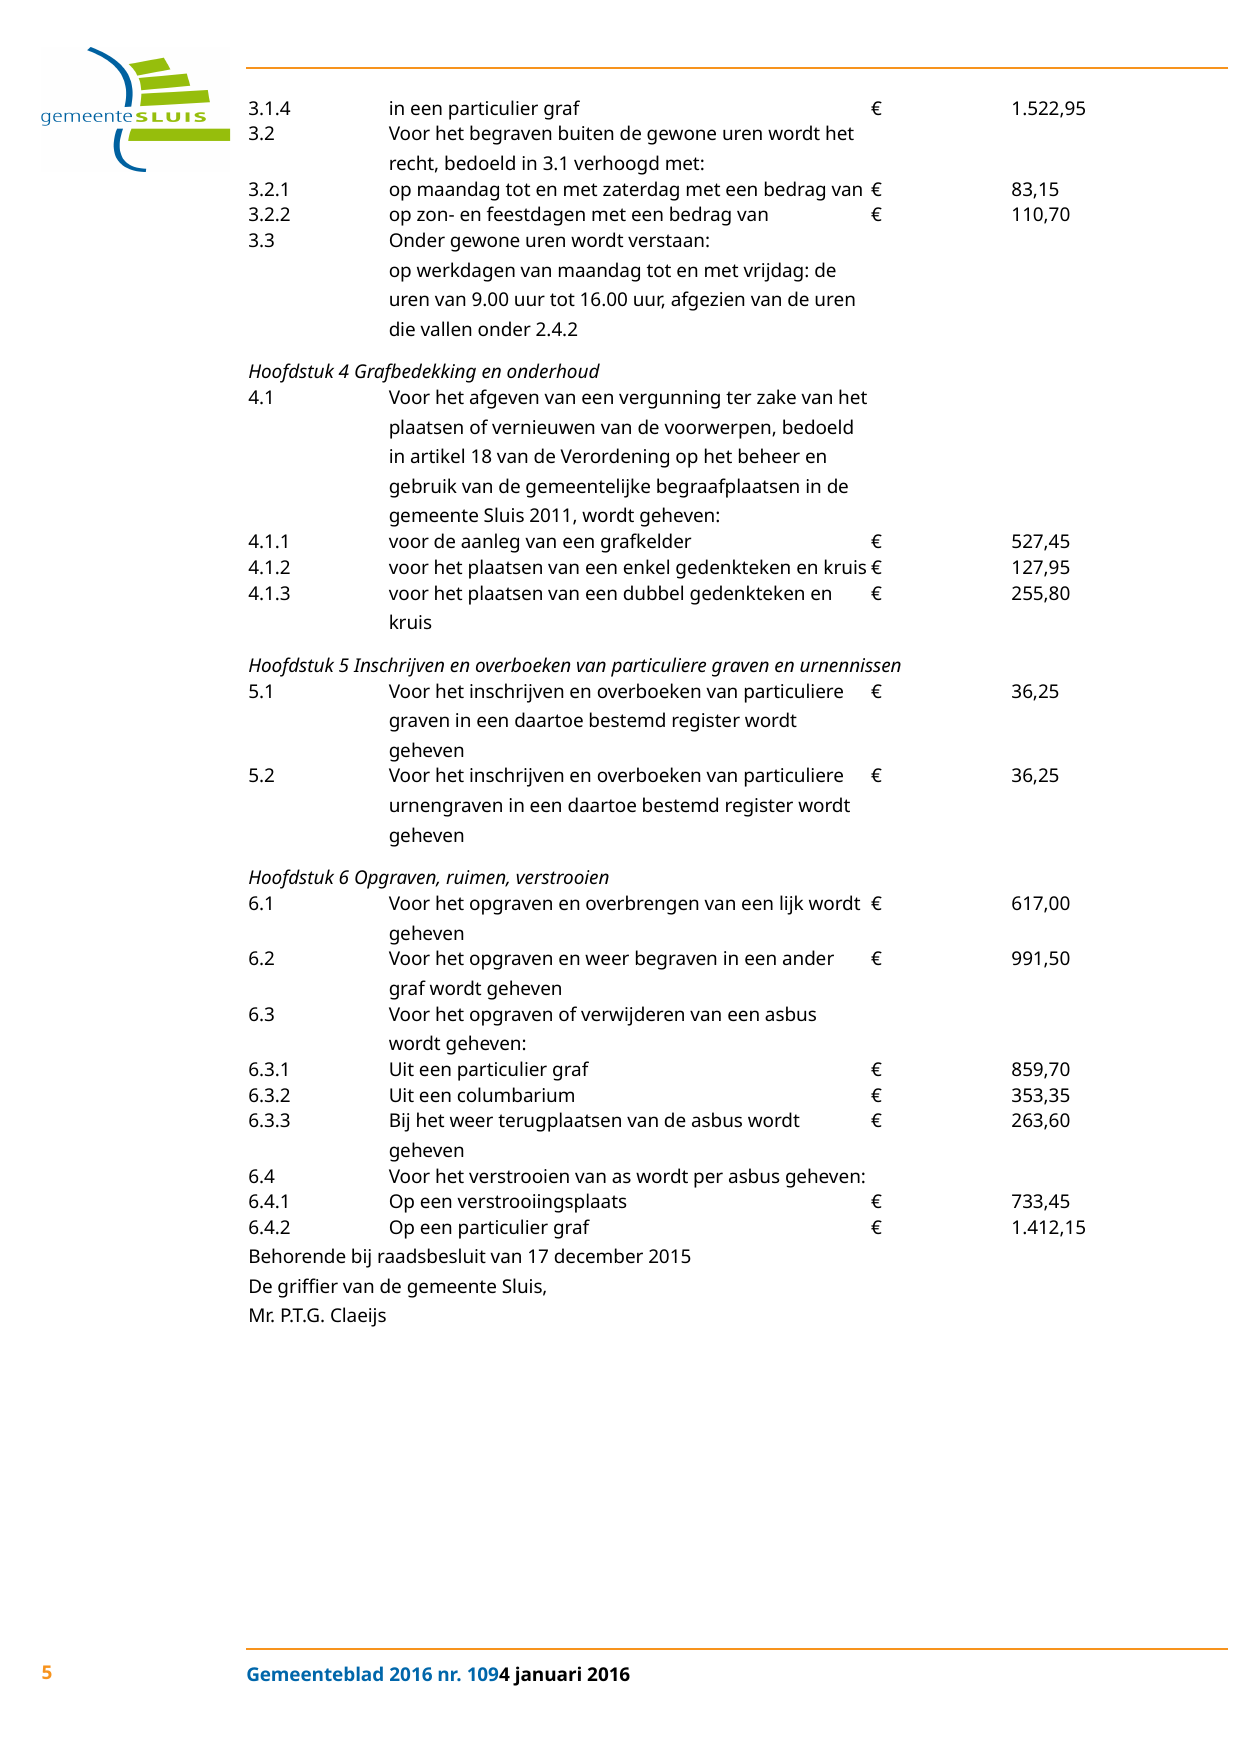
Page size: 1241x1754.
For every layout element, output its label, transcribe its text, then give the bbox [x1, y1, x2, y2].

table_cell voor het plaatsen van een enkel gedenkteken en kruis [389, 554, 871, 580]
table_cell 4.1.3 [248, 580, 388, 635]
table_cell Voor het opgraven en weer begraven in een ander graf wordt geheven [389, 946, 871, 1001]
table_cell € [871, 529, 1011, 554]
table_cell Uit een columbarium [389, 1082, 871, 1108]
table_cell voor het plaatsen van een dubbel gedenkteken en kruis [389, 580, 871, 635]
table_cell 5.2 [248, 763, 388, 848]
table_cell [1011, 121, 1152, 176]
table_cell 3.2 [248, 121, 388, 176]
table_cell 527,45 [1011, 529, 1152, 554]
table_cell € [871, 1056, 1011, 1082]
text Hoofdstuk 4 Grafbedekking en onderhoud [248, 358, 1152, 384]
table_cell Voor het opgraven of verwijderen van een asbus wordt geheven: [389, 1001, 871, 1056]
text Mr. P.T.G. Claeijs [248, 1302, 1152, 1328]
table_cell Voor het inschrijven en overboeken van particuliere urnengraven in een daartoe bestemd register wordt geheven [389, 763, 871, 848]
table_header [871, 384, 1011, 528]
table_cell € [871, 763, 1011, 848]
table_cell voor de aanleg van een grafkelder [389, 529, 871, 554]
text Behorende bij raadsbesluit van 17 december 2015 [248, 1243, 1152, 1269]
table_cell € [871, 202, 1011, 227]
table_cell 6.3.1 [248, 1056, 388, 1082]
table_cell 6.3.3 [248, 1108, 388, 1163]
table_cell 859,70 [1011, 1056, 1152, 1082]
table_cell 3.1.4 [248, 95, 388, 121]
table_cell [871, 121, 1011, 176]
table_cell € [871, 554, 1011, 580]
table_cell 6.4.2 [248, 1214, 388, 1240]
table_header 36,25 [1011, 678, 1152, 763]
table_cell 4.1.2 [248, 554, 388, 580]
table_cell [871, 227, 1011, 342]
table_cell 83,15 [1011, 176, 1152, 202]
table_cell € [871, 1108, 1011, 1163]
table_cell € [871, 580, 1011, 635]
table_cell op zon- en feestdagen met een bedrag van [389, 202, 871, 227]
table_header [1011, 384, 1152, 528]
table_cell 6.3 [248, 1001, 388, 1056]
table_cell 127,95 [1011, 554, 1152, 580]
table_cell € [871, 176, 1011, 202]
text Hoofdstuk 6 Opgraven, ruimen, verstrooien [248, 864, 1152, 890]
table_cell 3.3 [248, 227, 388, 342]
table_cell Uit een particulier graf [389, 1056, 871, 1082]
table_header 5.1 [248, 678, 388, 763]
table_cell 1.522,95 [1011, 95, 1152, 121]
table_cell 3.2.2 [248, 202, 388, 227]
table_header Voor het inschrijven en overboeken van particuliere graven in een daartoe bestemd register wordt geheven [389, 678, 871, 763]
table_cell 1.412,15 [1011, 1214, 1152, 1240]
table_cell 36,25 [1011, 763, 1152, 848]
table_cell Op een particulier graf [389, 1214, 871, 1240]
table_cell 3.2.1 [248, 176, 388, 202]
table_header 617,00 [1011, 890, 1152, 946]
table_cell Voor het verstrooien van as wordt per asbus geheven: [389, 1163, 871, 1189]
table_cell € [871, 1082, 1011, 1108]
table_cell Op een verstrooiingsplaats [389, 1189, 871, 1214]
picture [41, 47, 231, 172]
table_cell 353,35 [1011, 1082, 1152, 1108]
table_cell € [871, 1189, 1011, 1214]
table_header € [871, 678, 1011, 763]
table_cell 6.4.1 [248, 1189, 388, 1214]
table_cell 6.4 [248, 1163, 388, 1189]
text Hoofdstuk 5 Inschrijven en overboeken van particuliere graven en urnennissen [248, 652, 1152, 678]
table_cell [1011, 1001, 1152, 1056]
table_cell 263,60 [1011, 1108, 1152, 1163]
table_cell Voor het begraven buiten de gewone uren wordt het recht, bedoeld in 3.1 verhoogd met: [389, 121, 871, 176]
table_cell € [871, 946, 1011, 1001]
table_cell [871, 1001, 1011, 1056]
table_cell 110,70 [1011, 202, 1152, 227]
table_cell [1011, 227, 1152, 342]
table_cell Bij het weer terugplaatsen van de asbus wordt geheven [389, 1108, 871, 1163]
table_cell [1011, 1163, 1152, 1189]
table_cell in een particulier graf [389, 95, 871, 121]
table_cell 733,45 [1011, 1189, 1152, 1214]
table_cell 6.3.2 [248, 1082, 388, 1108]
table_header Voor het afgeven van een vergunning ter zake van het plaatsen of vernieuwen van de voorwerpen, bedoeld in artikel 18 van de Verordening op het beheer en gebruik van de gemeentelijke begraafplaatsen in de gemeente Sluis 2011, wordt geheven: [389, 384, 871, 528]
table_cell € [871, 95, 1011, 121]
table_header Voor het opgraven en overbrengen van een lijk wordt geheven [389, 890, 871, 946]
table_cell 255,80 [1011, 580, 1152, 635]
table_cell 4.1.1 [248, 529, 388, 554]
table_cell 991,50 [1011, 946, 1152, 1001]
table_header 6.1 [248, 890, 388, 946]
table_cell [871, 1163, 1011, 1189]
table_cell Onder gewone uren wordt verstaan: op werkdagen van maandag tot en met vrijdag: de uren van 9.00 uur tot 16.00 uur, afgezien van de uren die vallen onder 2.4.2 [389, 227, 871, 342]
table_cell op maandag tot en met zaterdag met een bedrag van [389, 176, 871, 202]
text De griffier van de gemeente Sluis, [248, 1273, 1152, 1299]
table_header 4.1 [248, 384, 388, 528]
table_cell 6.2 [248, 946, 388, 1001]
table_cell € [871, 1214, 1011, 1240]
table_header € [871, 890, 1011, 946]
